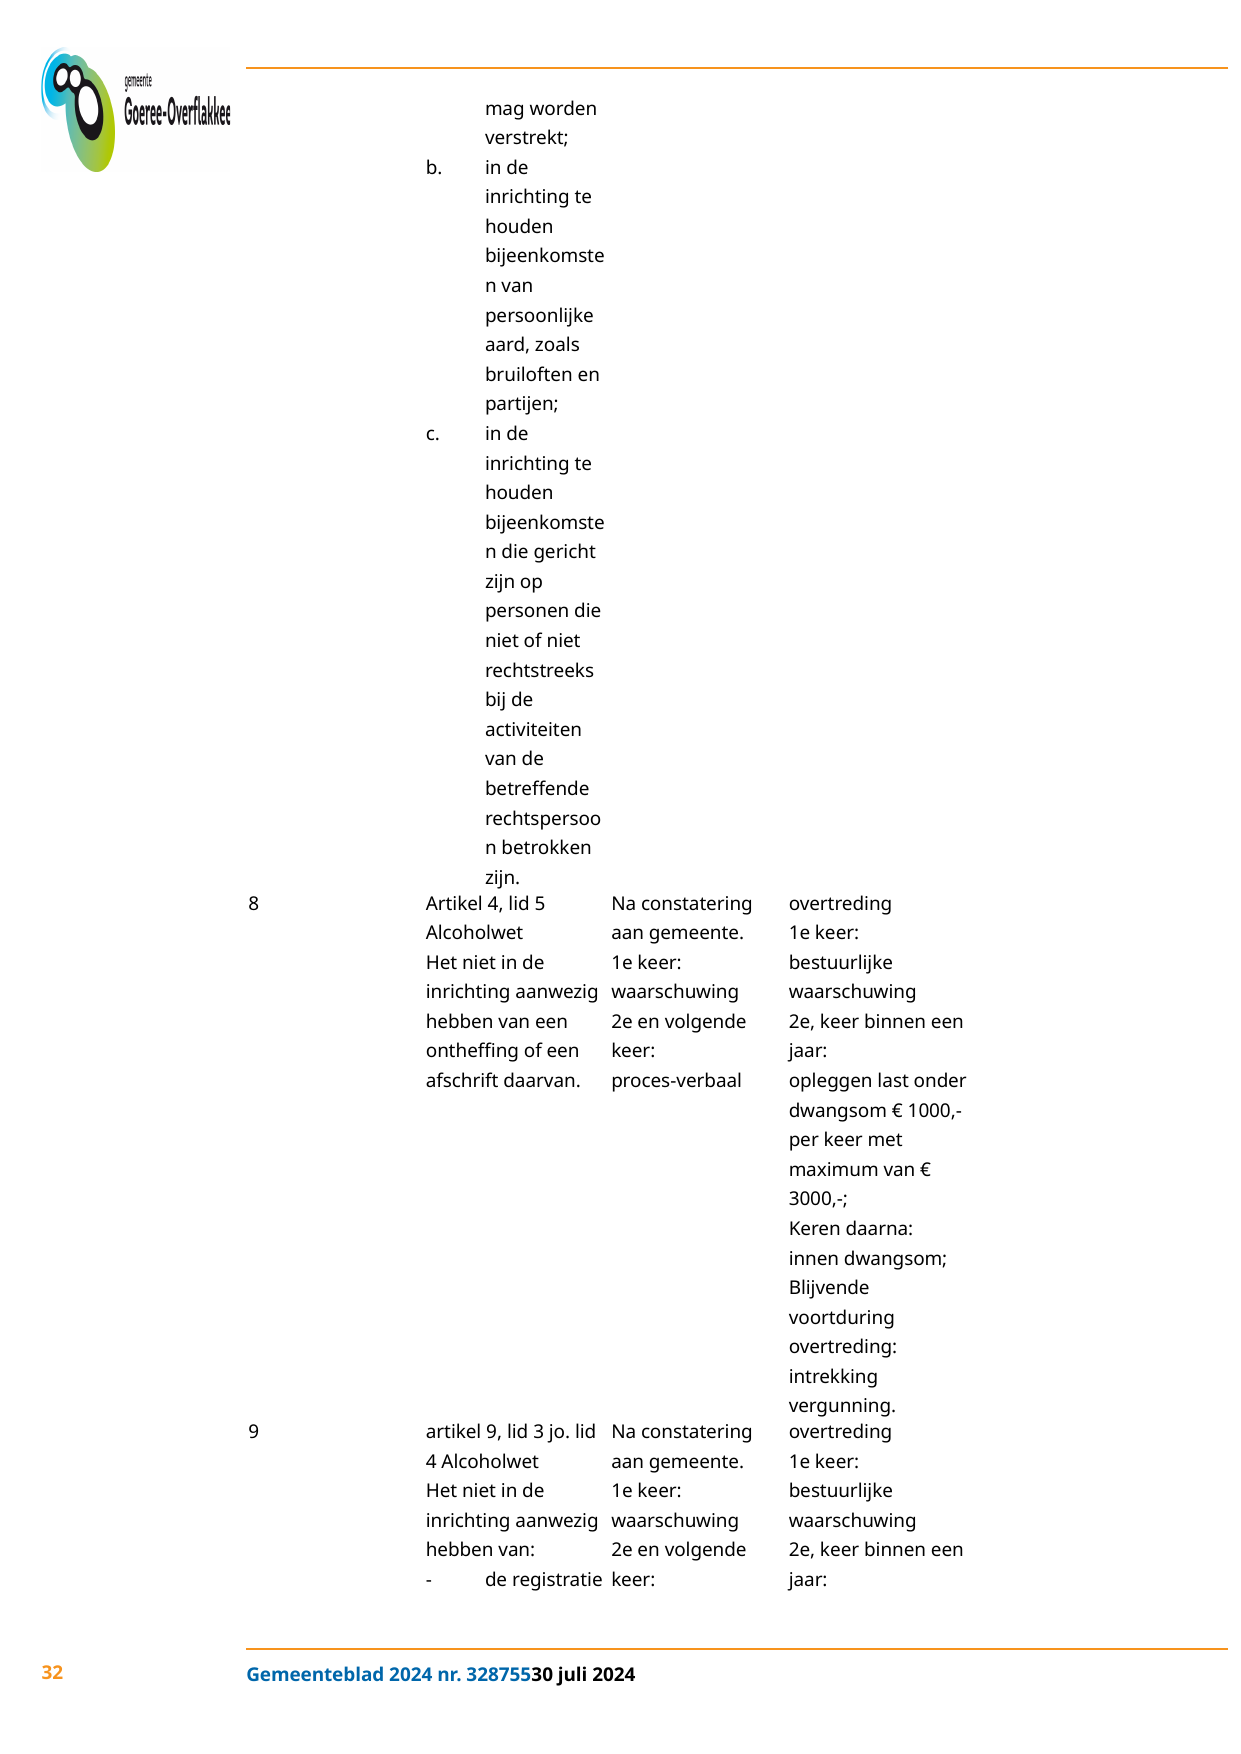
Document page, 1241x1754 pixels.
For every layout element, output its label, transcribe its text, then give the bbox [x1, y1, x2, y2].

table_cell Na constatering aan gemeente. 1e keer: waarschuwing 2e en volgende keer: proces-verbaal [611, 890, 788, 1418]
picture [41, 47, 231, 172]
table_cell 9 [248, 1418, 426, 1592]
table_cell Na constatering aan gemeente. 1e keer: waarschuwing 2e en volgende keer: [611, 1418, 788, 1592]
table_cell [611, 95, 788, 890]
table_cell [974, 1418, 1152, 1592]
table_cell [974, 95, 1152, 890]
table_cell mag worden verstrekt; in de inrichting te houden bijeenkomsten van persoonlijke aard, zoals bruiloften en partijen; in de inrichting te houden bijeenkomsten die gericht zijn op personen die niet of niet rechtstreeks bij de activiteiten van de betreffende rechtspersoon betrokken zijn. [426, 95, 611, 890]
table_cell Artikel 4, lid 5 Alcoholwet Het niet in de inrichting aanwezig hebben van een ontheffing of een afschrift daarvan. [426, 890, 611, 1418]
table_cell [789, 95, 974, 890]
table_cell 8 [248, 890, 426, 1418]
table_cell [248, 95, 426, 890]
table_cell artikel 9, lid 3 jo. lid 4 Alcoholwet Het niet in de inrichting aanwezig hebben van: de registratie [426, 1418, 611, 1592]
table_cell overtreding 1e keer: bestuurlijke waarschuwing 2e, keer binnen een jaar: [789, 1418, 974, 1592]
table_cell overtreding 1e keer: bestuurlijke waarschuwing 2e, keer binnen een jaar: opleggen last onder dwangsom € 1000,- per keer met maximum van € 3000,-; Keren daarna: innen dwangsom; Blijvende voortduring overtreding: intrekking vergunning. [789, 890, 974, 1418]
table_cell [974, 890, 1152, 1418]
